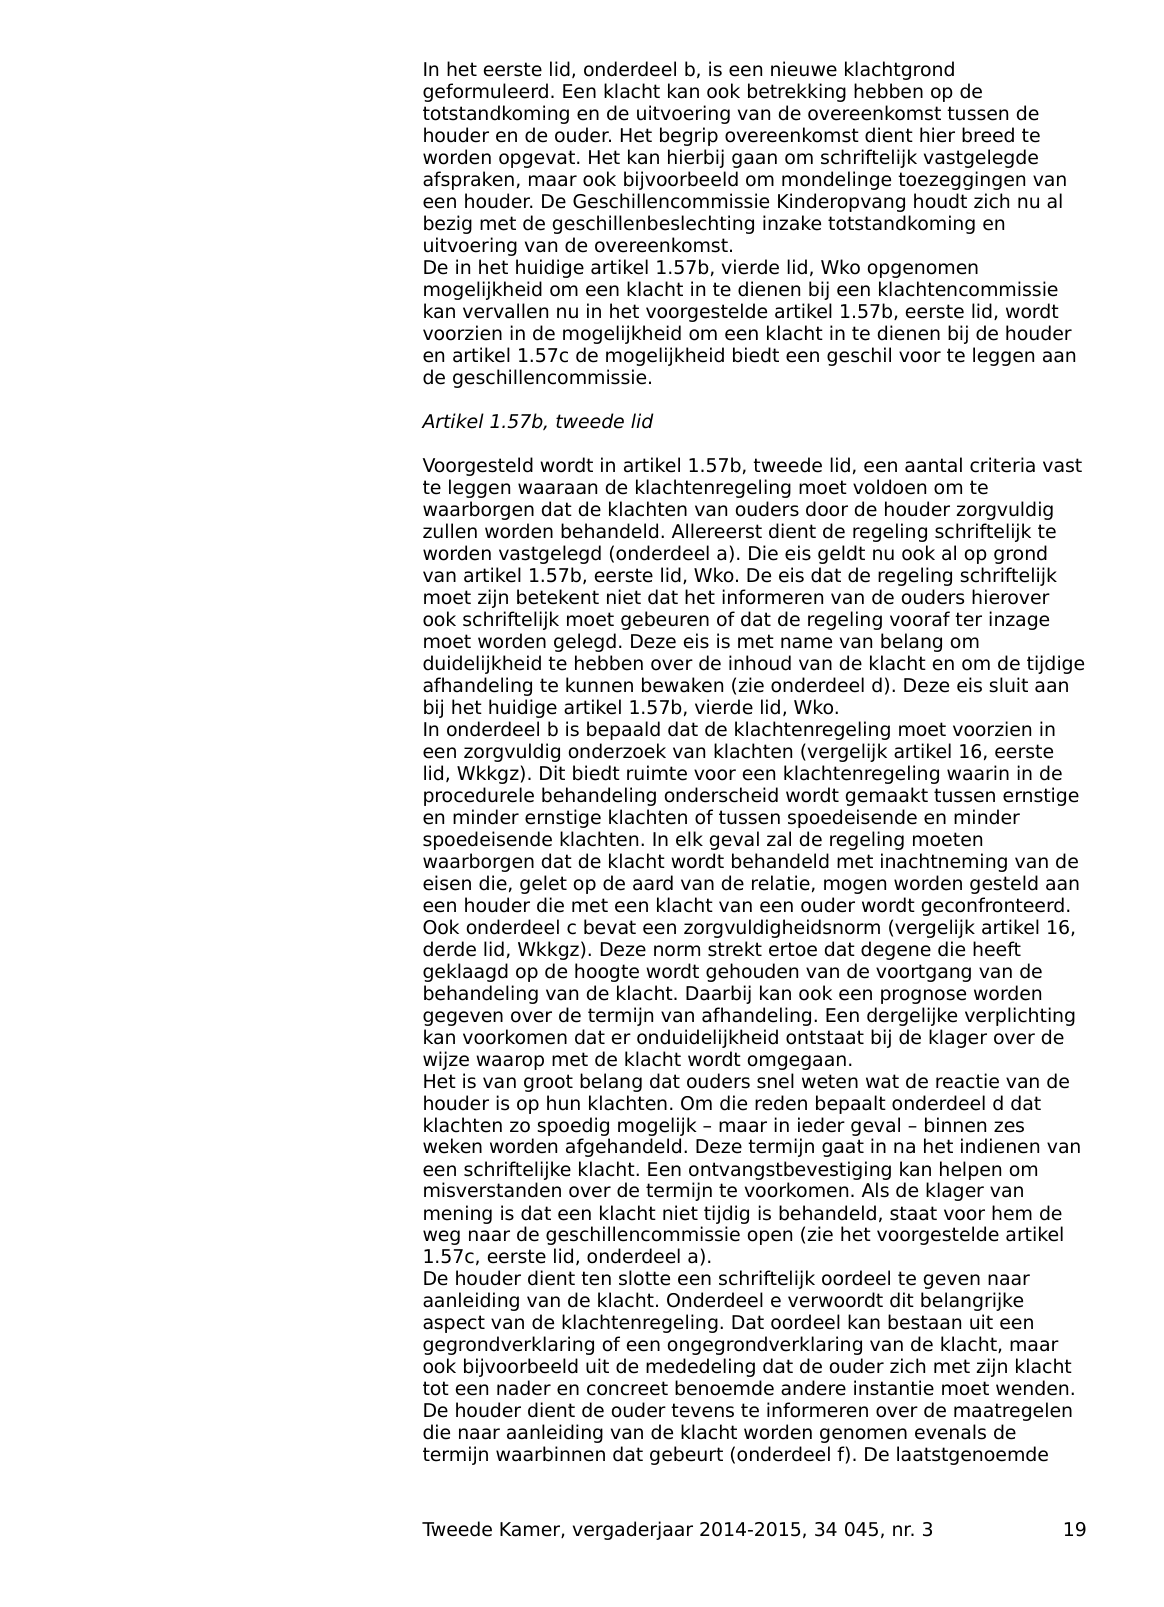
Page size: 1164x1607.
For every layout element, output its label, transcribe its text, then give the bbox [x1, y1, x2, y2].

text De houder dient de ouder tevens te informeren over de maatregelen die naar aanleiding van de klacht worden genomen evenals de termijn waarbinnen dat gebeurt (onderdeel f). De laatstgenoemde [422, 1400, 1087, 1466]
text Het is van groot belang dat ouders snel weten wat de reactie van de houder is op hun klachten. Om die reden bepaalt onderdeel d dat klachten zo spoedig mogelijk – maar in ieder geval – binnen zes weken worden afgehandeld. Deze termijn gaat in na het indienen van een schriftelijke klacht. Een ontvangstbevestiging kan helpen om misverstanden over de termijn te voorkomen. Als de klager van mening is dat een klacht niet tijdig is behandeld, staat voor hem de weg naar de geschillencommissie open (zie het voorgestelde artikel 1.57c, eerste lid, onderdeel a). [422, 1071, 1087, 1268]
text De houder dient ten slotte een schriftelijk oordeel te geven naar aanleiding van de klacht. Onderdeel e verwoordt dit belangrijke aspect van de klachtenregeling. Dat oordeel kan bestaan uit een gegrondverklaring of een ongegrondverklaring van de klacht, maar ook bijvoorbeeld uit de mededeling dat de ouder zich met zijn klacht tot een nader en concreet benoemde andere instantie moet wenden. [422, 1268, 1087, 1400]
text In onderdeel b is bepaald dat de klachtenregeling moet voorzien in een zorgvuldig onderzoek van klachten (vergelijk artikel 16, eerste lid, Wkkgz). Dit biedt ruimte voor een klachtenregeling waarin in de procedurele behandeling onderscheid wordt gemaakt tussen ernstige en minder ernstige klachten of tussen spoedeisende en minder spoedeisende klachten. In elk geval zal de regeling moeten waarborgen dat de klacht wordt behandeld met inachtneming van de eisen die, gelet op de aard van de relatie, mogen worden gesteld aan een houder die met een klacht van een ouder wordt geconfronteerd. [422, 719, 1087, 917]
text Ook onderdeel c bevat een zorgvuldigheidsnorm (vergelijk artikel 16, derde lid, Wkkgz). Deze norm strekt ertoe dat degene die heeft geklaagd op de hoogte wordt gehouden van de voortgang van de behandeling van de klacht. Daarbij kan ook een prognose worden gegeven over de termijn van afhandeling. Een dergelijke verplichting kan voorkomen dat er onduidelijkheid ontstaat bij de klager over de wijze waarop met de klacht wordt omgegaan. [422, 917, 1087, 1071]
subtitle Artikel 1.57b, tweede lid [422, 411, 1087, 433]
text In het eerste lid, onderdeel b, is een nieuwe klachtgrond geformuleerd. Een klacht kan ook betrekking hebben op de totstandkoming en de uitvoering van de overeenkomst tussen de houder en de ouder. Het begrip overeenkomst dient hier breed te worden opgevat. Het kan hierbij gaan om schriftelijk vastgelegde afspraken, maar ook bijvoorbeeld om mondelinge toezeggingen van een houder. De Geschillencommissie Kinderopvang houdt zich nu al bezig met de geschillenbeslechting inzake totstandkoming en uitvoering van de overeenkomst. [422, 59, 1087, 257]
text Voorgesteld wordt in artikel 1.57b, tweede lid, een aantal criteria vast te leggen waaraan de klachtenregeling moet voldoen om te waarborgen dat de klachten van ouders door de houder zorgvuldig zullen worden behandeld. Allereerst dient de regeling schriftelijk te worden vastgelegd (onderdeel a). Die eis geldt nu ook al op grond van artikel 1.57b, eerste lid, Wko. De eis dat de regeling schriftelijk moet zijn betekent niet dat het informeren van de ouders hierover ook schriftelijk moet gebeuren of dat de regeling vooraf ter inzage moet worden gelegd. Deze eis is met name van belang om duidelijkheid te hebben over de inhoud van de klacht en om de tijdige afhandeling te kunnen bewaken (zie onderdeel d). Deze eis sluit aan bij het huidige artikel 1.57b, vierde lid, Wko. [422, 455, 1087, 719]
text De in het huidige artikel 1.57b, vierde lid, Wko opgenomen mogelijkheid om een klacht in te dienen bij een klachtencommissie kan vervallen nu in het voorgestelde artikel 1.57b, eerste lid, wordt voorzien in de mogelijkheid om een klacht in te dienen bij de houder en artikel 1.57c de mogelijkheid biedt een geschil voor te leggen aan de geschillencommissie. [422, 257, 1087, 389]
